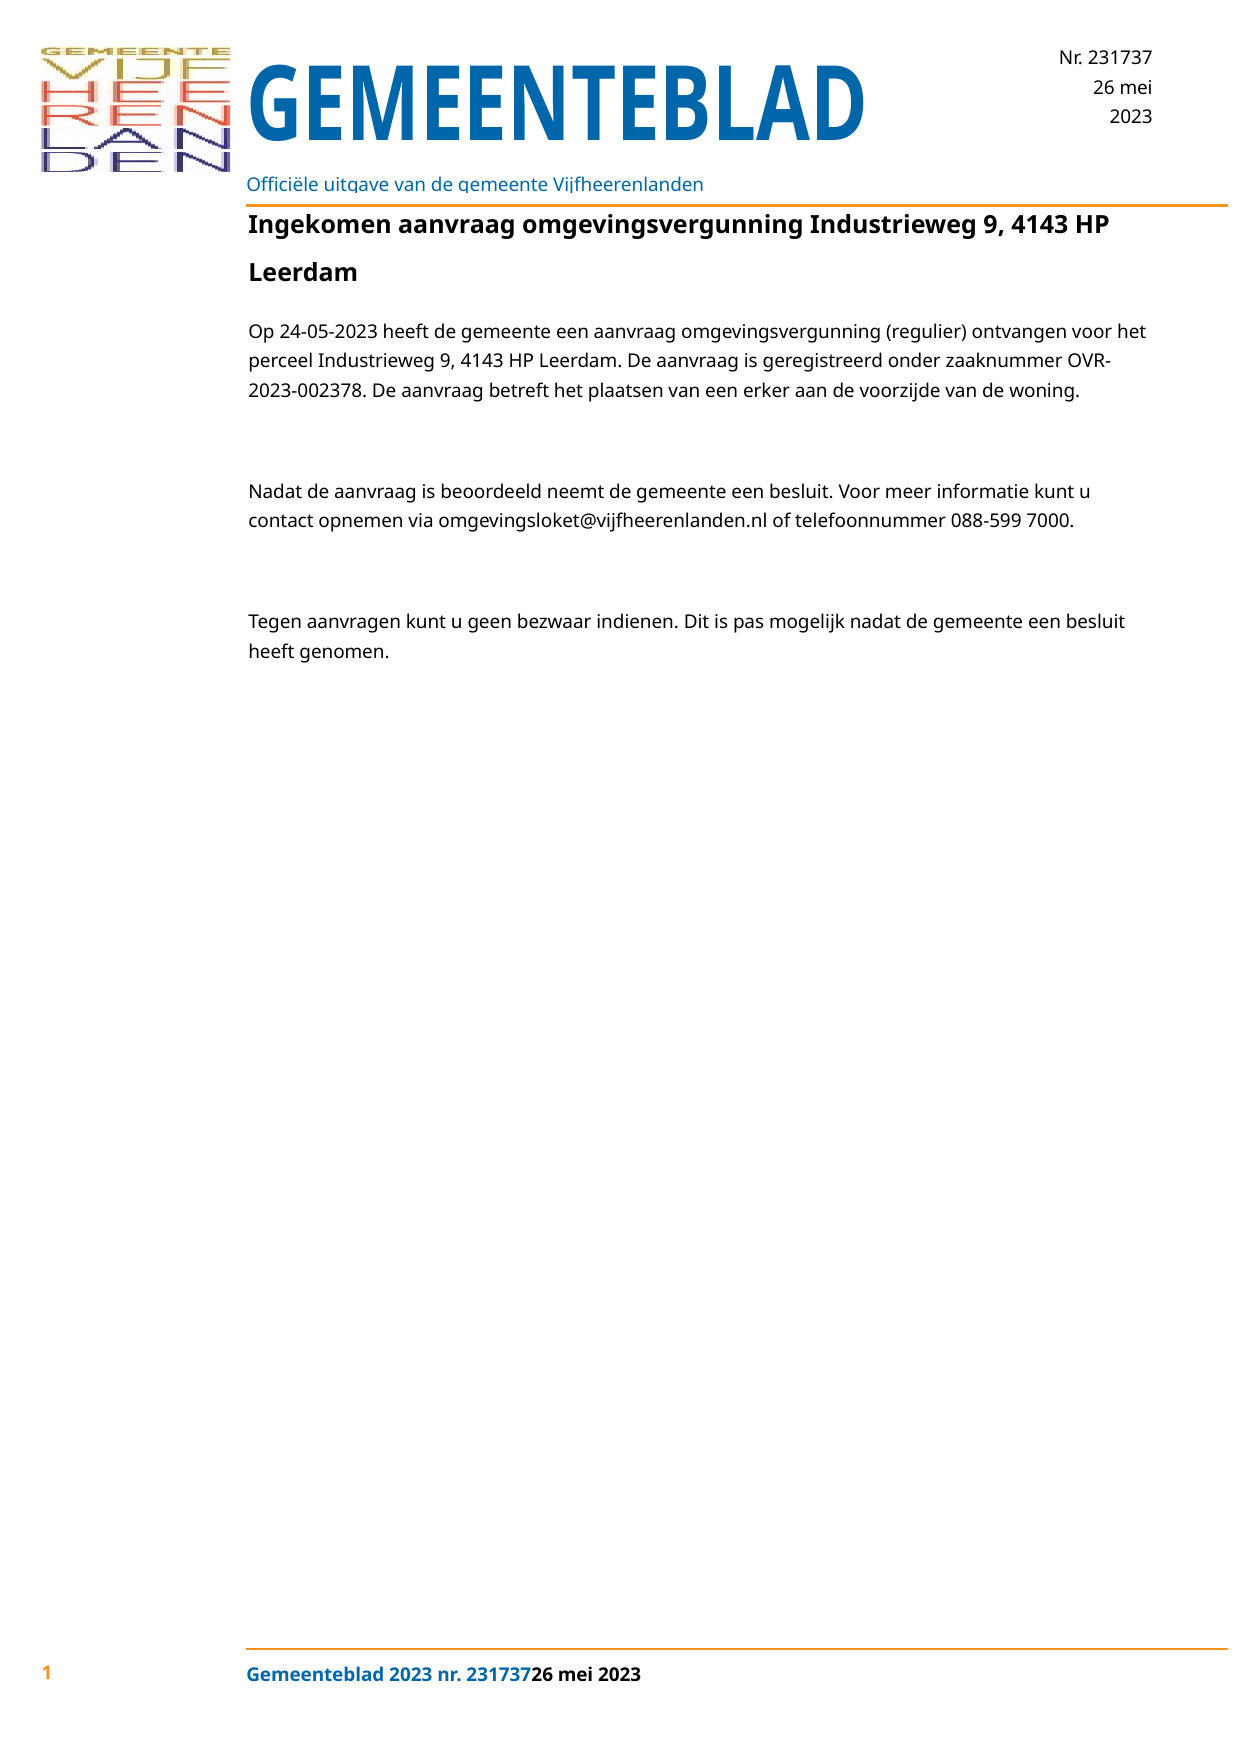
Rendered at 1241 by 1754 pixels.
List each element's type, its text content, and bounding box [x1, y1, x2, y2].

text Op 24-05-2023 heeft de gemeente een aanvraag omgevingsvergunning (regulier) ontvangen voor het perceel Industrieweg 9, 4143 HP Leerdam. De aanvraag is geregistreerd onder zaaknummer OVR-2023-002378. De aanvraag betreft het plaatsen van een erker aan de voorzijde van de woning. [248, 318, 1152, 403]
text Nadat de aanvraag is beoordeeld neemt de gemeente een besluit. Voor meer informatie kunt u contact opnemen via omgevingsloket@vijfheerenlanden.nl of telefoonnummer 088-599 7000. [248, 478, 1152, 533]
text Tegen aanvragen kunt u geen bezwaar indienen. Dit is pas mogelijk nadat de gemeente een besluit heeft genomen. [248, 608, 1152, 664]
picture [41, 47, 231, 172]
text Ingekomen aanvraag omgevingsvergunning Industrieweg 9, 4143 HP Leerdam [248, 207, 1152, 288]
